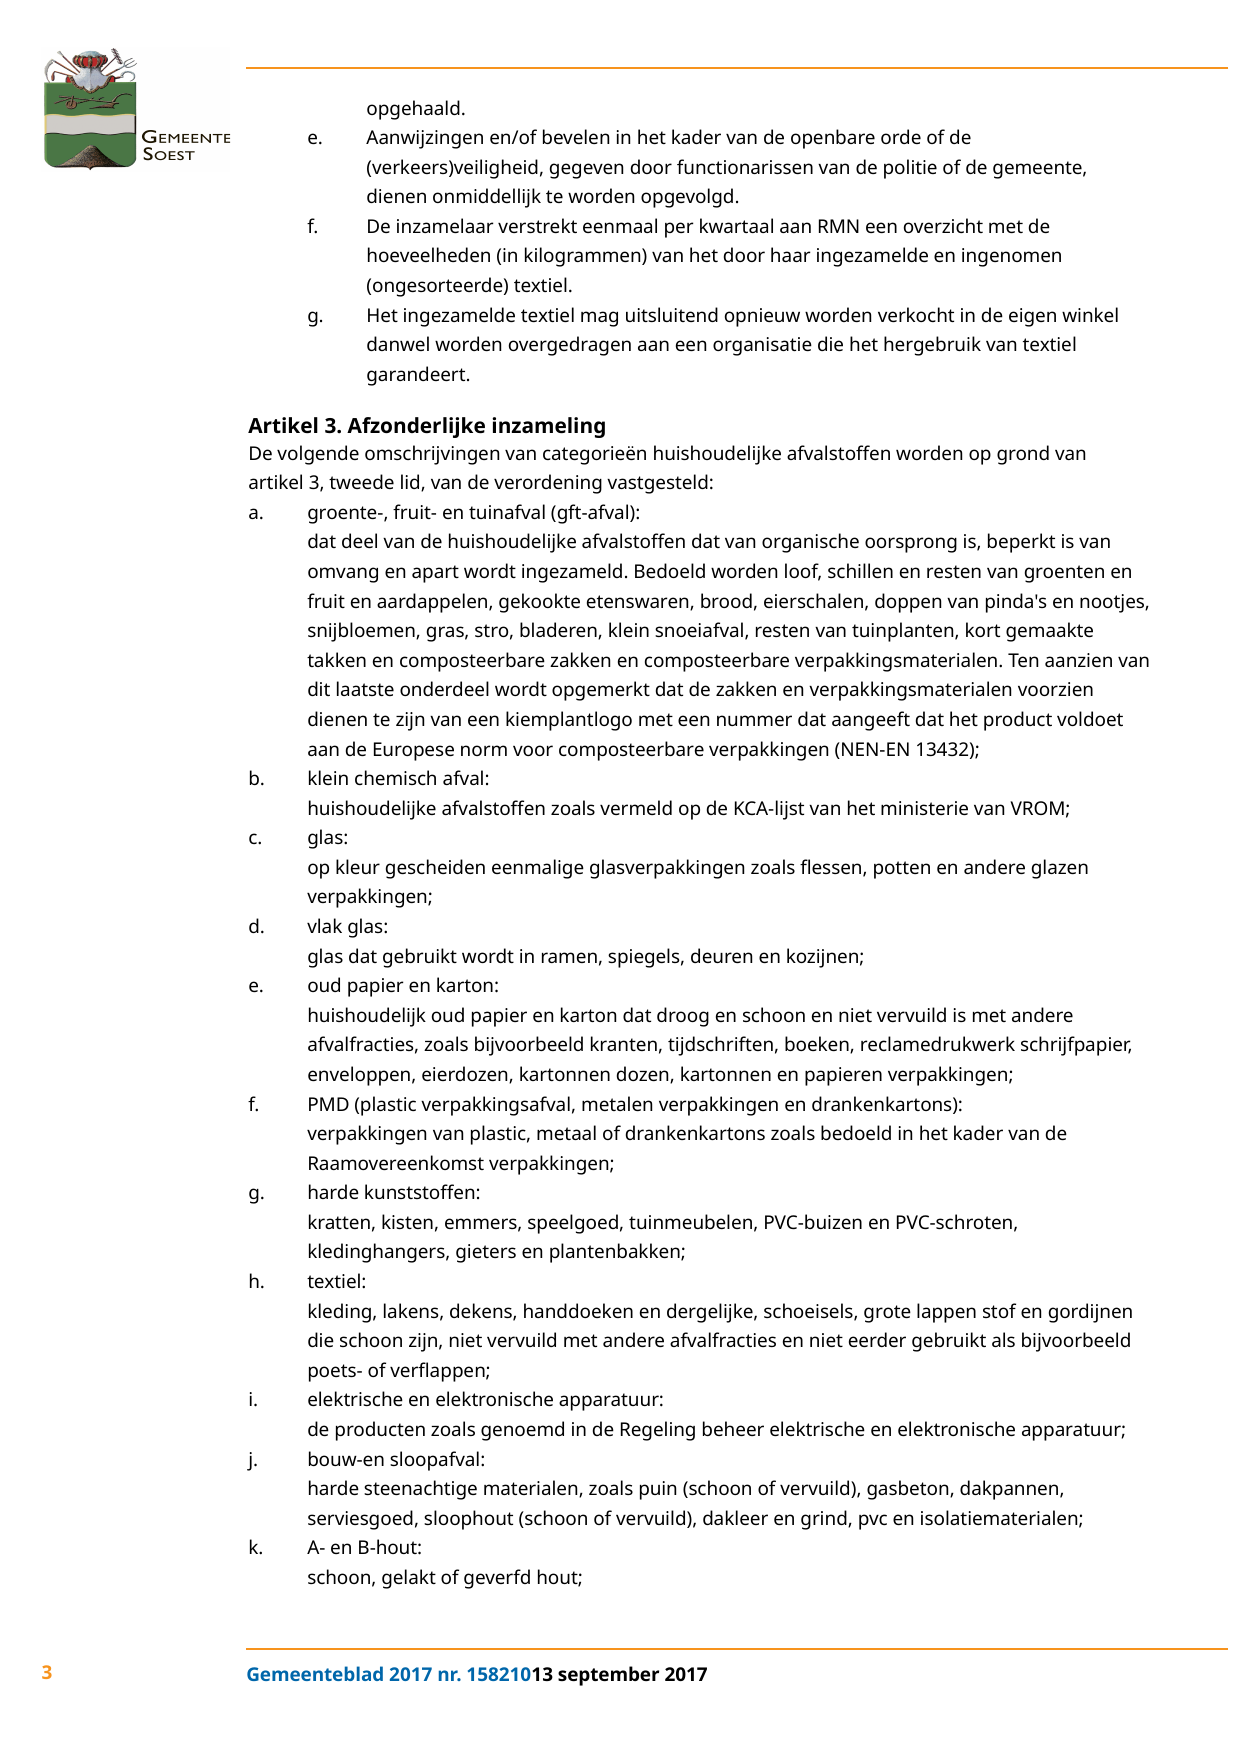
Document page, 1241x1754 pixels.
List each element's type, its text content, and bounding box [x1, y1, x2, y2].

list huishoudelijk oud papier en karton dat droog en schoon en niet vervuild is met andere afvalfracties, zoals bijvoorbeeld kranten, tijdschriften, boeken, reclamedrukwerk schrijfpapier, enveloppen, eierdozen, kartonnen dozen, kartonnen en papieren verpakkingen; [248, 1002, 1152, 1087]
list glas dat gebruikt wordt in ramen, spiegels, deuren en kozijnen; [248, 943, 1152, 968]
list opgehaald. [307, 95, 1152, 121]
list dat deel van de huishoudelijke afvalstoffen dat van organische oorsprong is, beperkt is van omvang en apart wordt ingezameld. Bedoeld worden loof, schillen en resten van groenten en fruit en aardappelen, gekookte etenswaren, brood, eierschalen, doppen van pinda's en nootjes, snijbloemen, gras, stro, bladeren, klein snoeiafval, resten van tuinplanten, kort gemaakte takken en composteerbare zakken en composteerbare verpakkingsmaterialen. Ten aanzien van dit laatste onderdeel wordt opgemerkt dat de zakken en verpakkingsmaterialen voorzien dienen te zijn van een kiemplantlogo met een nummer dat aangeeft dat het product voldoet aan de Europese norm voor composteerbare verpakkingen (NEN-EN 13432); [248, 529, 1152, 761]
list kratten, kisten, emmers, speelgoed, tuinmeubelen, PVC-buizen en PVC-schroten, kledinghangers, gieters en plantenbakken; [248, 1209, 1152, 1264]
list glas: [248, 824, 1152, 850]
list elektrische en elektronische apparatuur: [248, 1387, 1152, 1412]
list textiel: [248, 1268, 1152, 1294]
list harde kunststoffen: [248, 1179, 1152, 1205]
list bouw-en sloopafval: [248, 1446, 1152, 1471]
text De volgende omschrijvingen van categorieën huishoudelijke afvalstoffen worden op grond van artikel 3, tweede lid, van de verordening vastgesteld: [248, 440, 1152, 495]
list vlak glas: [248, 913, 1152, 939]
list klein chemisch afval: [248, 765, 1152, 791]
list kleding, lakens, dekens, handdoeken en dergelijke, schoeisels, grote lappen stof en gordijnen die schoon zijn, niet vervuild met andere afvalfracties en niet eerder gebruikt als bijvoorbeeld poets- of verflappen; [248, 1298, 1152, 1383]
list PMD (plastic verpakkingsafval, metalen verpakkingen en drankenkartons): [248, 1091, 1152, 1116]
list op kleur gescheiden eenmalige glasverpakkingen zoals flessen, potten en andere glazen verpakkingen; [248, 854, 1152, 909]
list de producten zoals genoemd in de Regeling beheer elektrische en elektronische apparatuur; [248, 1416, 1152, 1442]
list De inzamelaar verstrekt eenmaal per kwartaal aan RMN een overzicht met de hoeveelheden (in kilogrammen) van het door haar ingezamelde en ingenomen (ongesorteerde) textiel. [307, 213, 1152, 298]
list oud papier en karton: [248, 972, 1152, 998]
list verpakkingen van plastic, metaal of drankenkartons zoals bedoeld in het kader van de Raamovereenkomst verpakkingen; [248, 1120, 1152, 1176]
list Het ingezamelde textiel mag uitsluitend opnieuw worden verkocht in de eigen winkel danwel worden overgedragen aan een organisatie die het hergebruik van textiel garandeert. [307, 302, 1152, 387]
list schoon, gelakt of geverfd hout; [248, 1564, 1152, 1590]
list huishoudelijke afvalstoffen zoals vermeld op de KCA-lijst van het ministerie van VROM; [248, 795, 1152, 821]
list groente-, fruit- en tuinafval (gft-afval): [248, 499, 1152, 525]
list harde steenachtige materialen, zoals puin (schoon of vervuild), gasbeton, dakpannen, serviesgoed, sloophout (schoon of vervuild), dakleer en grind, pvc en isolatiematerialen; [248, 1475, 1152, 1531]
picture [41, 47, 231, 172]
list Aanwijzingen en/of bevelen in het kader van de openbare orde of de (verkeers)veiligheid, gegeven door functionarissen van de politie of de gemeente, dienen onmiddellijk te worden opgevolgd. [307, 124, 1152, 209]
list A- en B-hout: [248, 1534, 1152, 1560]
text Artikel 3. Afzonderlijke inzameling [248, 411, 1152, 440]
